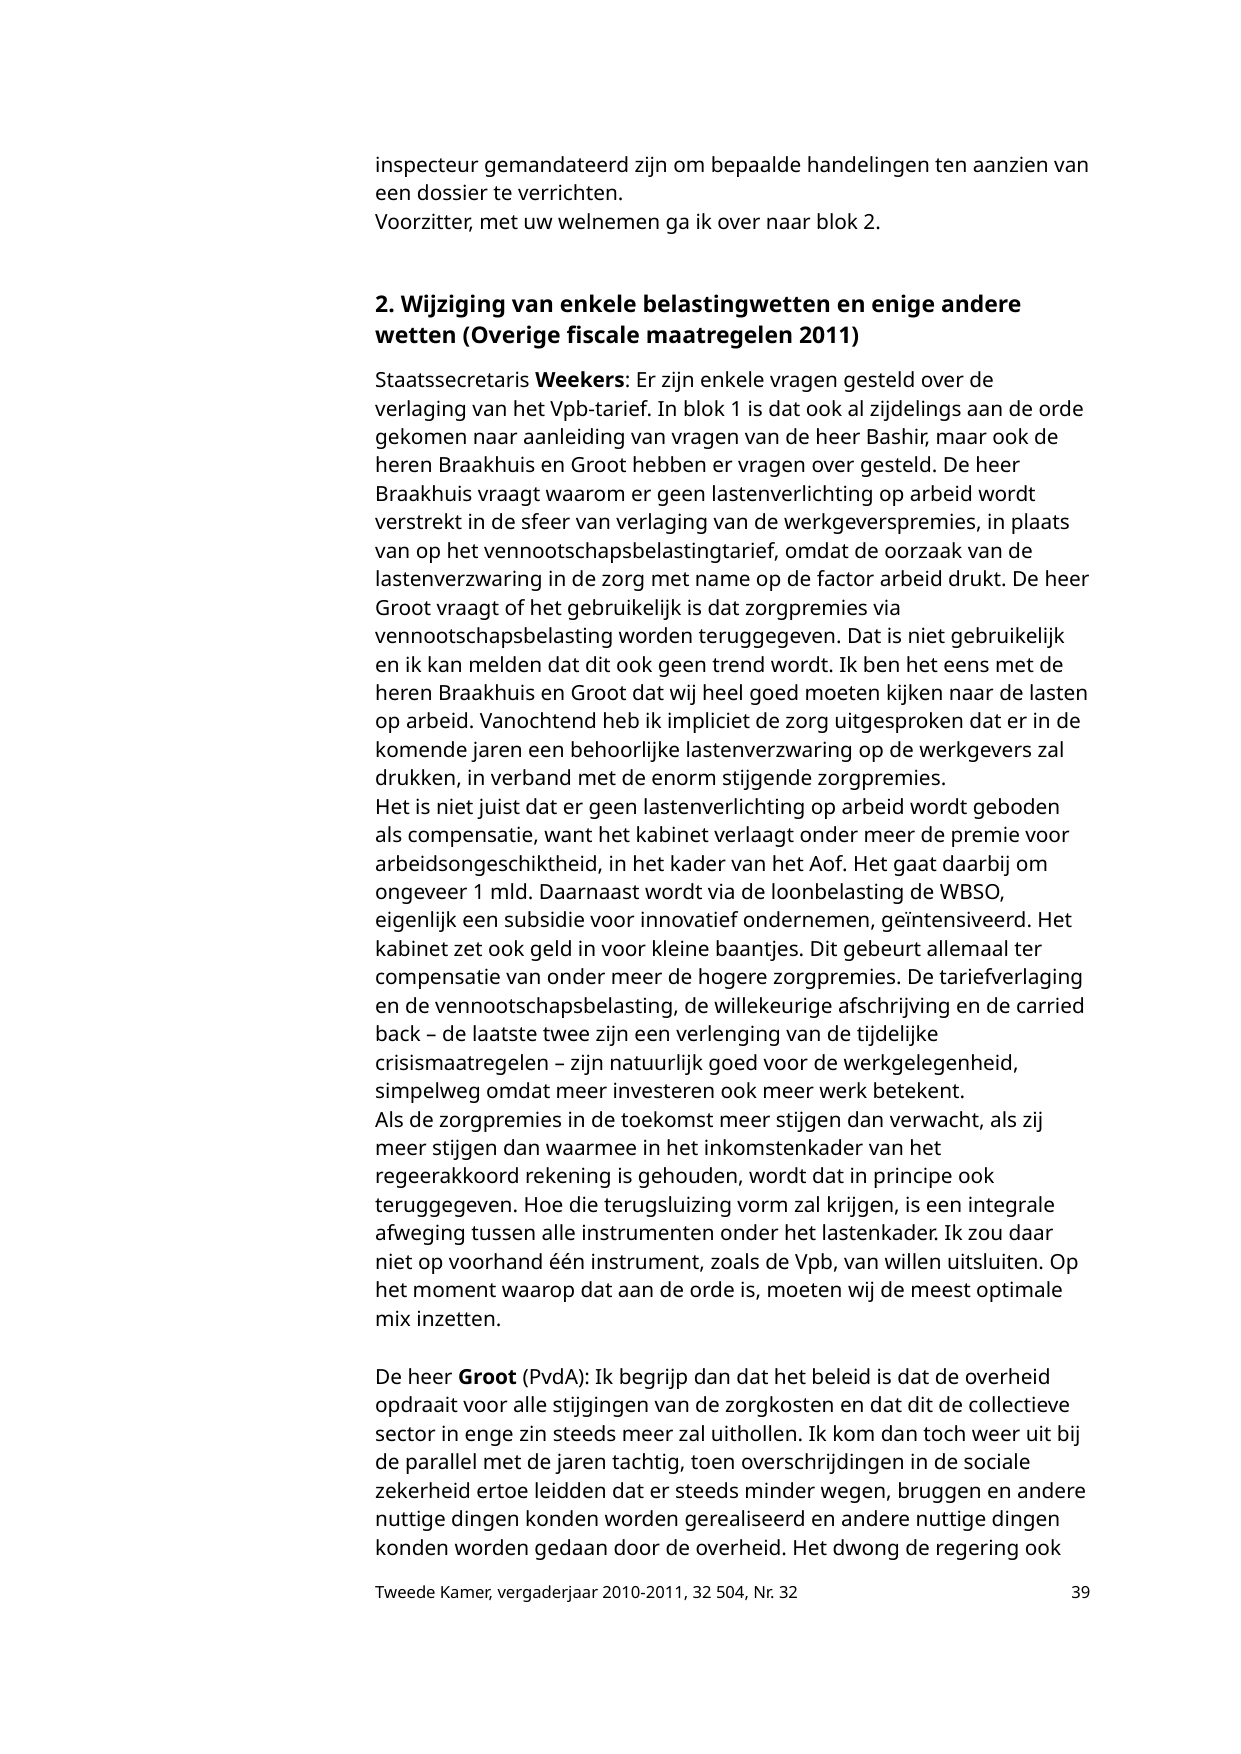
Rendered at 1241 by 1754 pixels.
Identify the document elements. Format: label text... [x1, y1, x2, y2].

text Voorzitter, met uw welnemen ga ik over naar blok 2. [375, 207, 1090, 235]
text Als de zorgpremies in de toekomst meer stijgen dan verwacht, als zij meer stijgen dan waarmee in het inkomstenkader van het regeerakkoord rekening is gehouden, wordt dat in principe ook teruggegeven. Hoe die terugsluizing vorm zal krijgen, is een integrale afweging tussen alle instrumenten onder het lastenkader. Ik zou daar niet op voorhand één instrument, zoals de Vpb, van willen uitsluiten. Op het moment waarop dat aan de orde is, moeten wij de meest optimale mix inzetten. [375, 1105, 1090, 1332]
text Het is niet juist dat er geen lastenverlichting op arbeid wordt geboden als compensatie, want het kabinet verlaagt onder meer de premie voor arbeidsongeschiktheid, in het kader van het Aof. Het gaat daarbij om ongeveer 1 mld. Daarnaast wordt via de loonbelasting de WBSO, eigenlijk een subsidie voor innovatief ondernemen, geïntensiveerd. Het kabinet zet ook geld in voor kleine baantjes. Dit gebeurt allemaal ter compensatie van onder meer de hogere zorgpremies. De tariefverlaging en de vennootschapsbelasting, de willekeurige afschrijving en de carried back – de laatste twee zijn een verlenging van de tijdelijke crisismaatregelen – zijn natuurlijk goed voor de werkgelegenheid, simpelweg omdat meer investeren ook meer werk betekent. [375, 792, 1090, 1105]
subtitle 2. Wijziging van enkele belastingwetten en enige andere wetten (Overige fiscale maatregelen 2011) [375, 288, 1090, 350]
text De heer Groot (PvdA): Ik begrijp dan dat het beleid is dat de overheid opdraait voor alle stijgingen van de zorgkosten en dat dit de collectieve sector in enge zin steeds meer zal uithollen. Ik kom dan toch weer uit bij de parallel met de jaren tachtig, toen overschrijdingen in de sociale zekerheid ertoe leidden dat er steeds minder wegen, bruggen en andere nuttige dingen konden worden gerealiseerd en andere nuttige dingen konden worden gedaan door de overheid. Het dwong de regering ook [375, 1362, 1090, 1561]
text inspecteur gemandateerd zijn om bepaalde handelingen ten aanzien van een dossier te verrichten. [375, 150, 1090, 207]
text Staatssecretaris Weekers: Er zijn enkele vragen gesteld over de verlaging van het Vpb-tarief. In blok 1 is dat ook al zijdelings aan de orde gekomen naar aanleiding van vragen van de heer Bashir, maar ook de heren Braakhuis en Groot hebben er vragen over gesteld. De heer Braakhuis vraagt waarom er geen lastenverlichting op arbeid wordt verstrekt in de sfeer van verlaging van de werkgeverspremies, in plaats van op het vennootschapsbelastingtarief, omdat de oorzaak van de lastenverzwaring in de zorg met name op de factor arbeid drukt. De heer Groot vraagt of het gebruikelijk is dat zorgpremies via vennootschapsbelasting worden teruggegeven. Dat is niet gebruikelijk en ik kan melden dat dit ook geen trend wordt. Ik ben het eens met de heren Braakhuis en Groot dat wij heel goed moeten kijken naar de lasten op arbeid. Vanochtend heb ik impliciet de zorg uitgesproken dat er in de komende jaren een behoorlijke lastenverzwaring op de werkgevers zal drukken, in verband met de enorm stijgende zorgpremies. [375, 365, 1090, 792]
